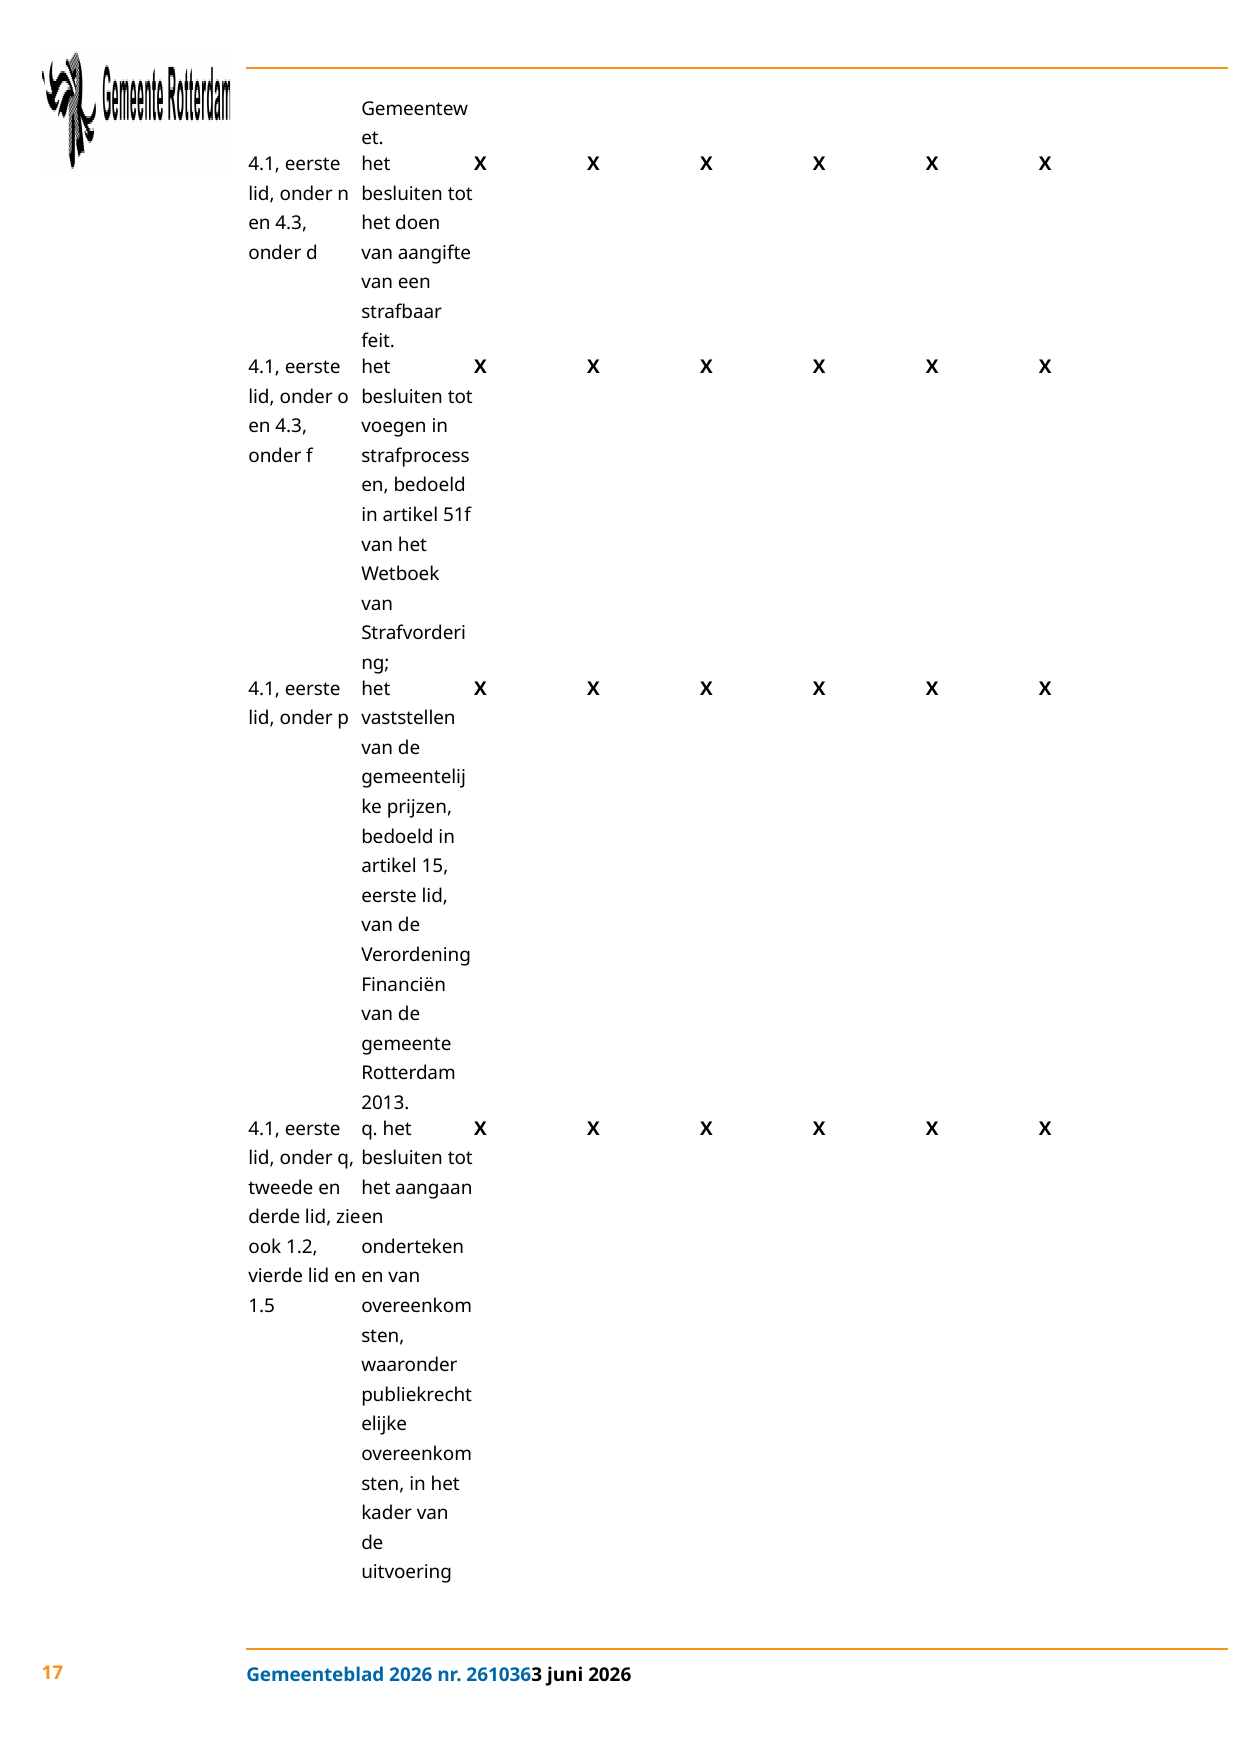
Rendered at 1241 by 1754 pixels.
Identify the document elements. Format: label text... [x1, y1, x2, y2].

table_cell X [700, 1115, 813, 1584]
table_cell X [587, 1115, 700, 1584]
table_cell X [587, 353, 700, 675]
table_cell X [1039, 150, 1152, 353]
table_cell [1039, 95, 1152, 150]
table_cell X [474, 675, 587, 1115]
table_cell 4.1, eerste lid, onder n en 4.3, onder d [248, 150, 361, 353]
table_cell X [474, 1115, 587, 1584]
table_cell het besluiten tot het doen van aangifte van een strafbaar feit. [361, 150, 474, 353]
table_cell [248, 95, 361, 150]
table_cell X [700, 353, 813, 675]
table_cell X [813, 1115, 926, 1584]
table_cell X [926, 353, 1038, 675]
table_cell X [474, 150, 587, 353]
table_cell [813, 95, 926, 150]
table_cell X [1039, 675, 1152, 1115]
table_cell X [1039, 353, 1152, 675]
table_cell 4.1, eerste lid, onder q, tweede en derde lid, zie ook 1.2, vierde lid en 1.5 [248, 1115, 361, 1584]
table_cell X [926, 1115, 1038, 1584]
table_cell X [813, 353, 926, 675]
table_cell X [1039, 1115, 1152, 1584]
table_cell X [926, 150, 1038, 353]
table_cell 4.1, eerste lid, onder o en 4.3, onder f [248, 353, 361, 675]
table_cell X [474, 353, 587, 675]
table_cell X [813, 150, 926, 353]
table_cell 4.1, eerste lid, onder p [248, 675, 361, 1115]
table_cell q. het besluiten tot het aangaan en ondertekenen van overeenkomsten, waaronder publiekrechtelijke overeenkomsten, in het kader van de uitvoering [361, 1115, 474, 1584]
picture [41, 47, 231, 172]
table_cell [700, 95, 813, 150]
table_cell X [587, 675, 700, 1115]
table_cell X [587, 150, 700, 353]
table_cell het besluiten tot voegen in strafprocessen, bedoeld in artikel 51f van het Wetboek van Strafvordering; [361, 353, 474, 675]
table_cell het vaststellen van de gemeentelijke prijzen, bedoeld in artikel 15, eerste lid, van de Verordening Financiën van de gemeente Rotterdam 2013. [361, 675, 474, 1115]
table_cell [926, 95, 1038, 150]
table_cell X [813, 675, 926, 1115]
table_cell X [926, 675, 1038, 1115]
table_cell X [700, 675, 813, 1115]
table_cell [474, 95, 587, 150]
table_cell Gemeentewet. [361, 95, 474, 150]
table_cell X [700, 150, 813, 353]
table_cell [587, 95, 700, 150]
